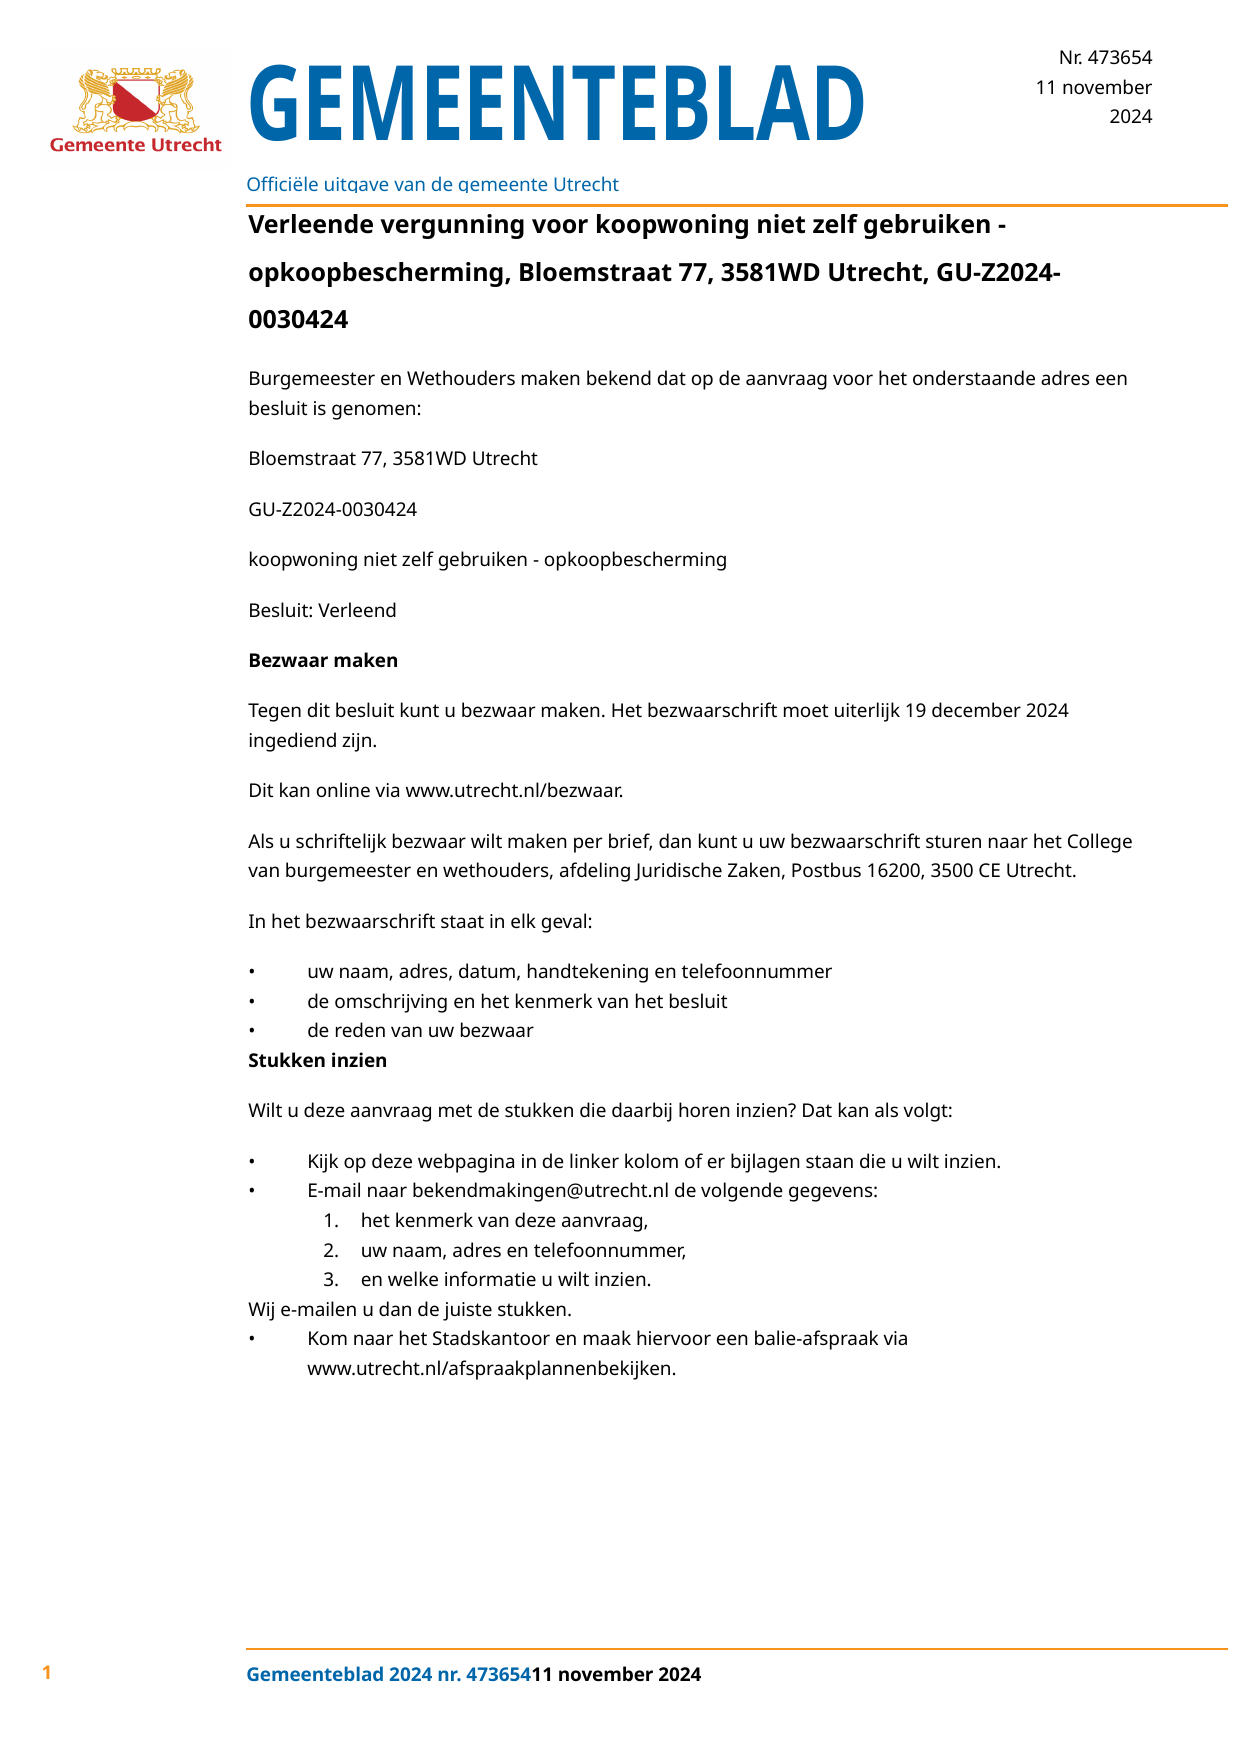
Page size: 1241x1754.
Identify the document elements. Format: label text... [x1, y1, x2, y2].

list uw naam, adres, datum, handtekening en telefoonnummer [248, 958, 1152, 984]
list de reden van uw bezwaar [248, 1018, 1152, 1043]
text Dit kan online via www.utrecht.nl/bezwaar. [248, 778, 1152, 803]
text Stukken inzien [248, 1047, 1152, 1073]
text Als u schriftelijk bezwaar wilt maken per brief, dan kunt u uw bezwaarschrift sturen naar het College van burgemeester en wethouders, afdeling Juridische Zaken, Postbus 16200, 3500 CE Utrecht. [248, 828, 1152, 883]
text GU-Z2024-0030424 [248, 496, 1152, 522]
text Verleende vergunning voor koopwoning niet zelf gebruiken - opkoopbescherming, Bloemstraat 77, 3581WD Utrecht, GU-Z2024-0030424 [248, 207, 1152, 336]
list uw naam, adres en telefoonnummer, [323, 1237, 1152, 1262]
text Wij e-mailen u dan de juiste stukken. [248, 1296, 1152, 1322]
text koopwoning niet zelf gebruiken - opkoopbescherming [248, 546, 1152, 572]
list het kenmerk van deze aanvraag, [323, 1207, 1152, 1233]
text In het bezwaarschrift staat in elk geval: [248, 908, 1152, 934]
list E-mail naar bekendmakingen@utrecht.nl de volgende gegevens: [248, 1178, 1152, 1203]
text Bloemstraat 77, 3581WD Utrecht [248, 446, 1152, 471]
picture [41, 47, 231, 172]
text Tegen dit besluit kunt u bezwaar maken. Het bezwaarschrift moet uiterlijk 19 december 2024 ingediend zijn. [248, 698, 1152, 753]
text Bezwaar maken [248, 647, 1152, 673]
list Kom naar het Stadskantoor en maak hiervoor een balie-afspraak via www.utrecht.nl/afspraakplannenbekijken. [248, 1326, 1152, 1381]
list en welke informatie u wilt inzien. [323, 1266, 1152, 1292]
text Besluit: Verleend [248, 597, 1152, 622]
list de omschrijving en het kenmerk van het besluit [248, 988, 1152, 1014]
list Kijk op deze webpagina in de linker kolom of er bijlagen staan die u wilt inzien. [248, 1148, 1152, 1174]
text Burgemeester en Wethouders maken bekend dat op de aanvraag voor het onderstaande adres een besluit is genomen: [248, 366, 1152, 421]
text Wilt u deze aanvraag met de stukken die daarbij horen inzien? Dat kan als volgt: [248, 1098, 1152, 1123]
